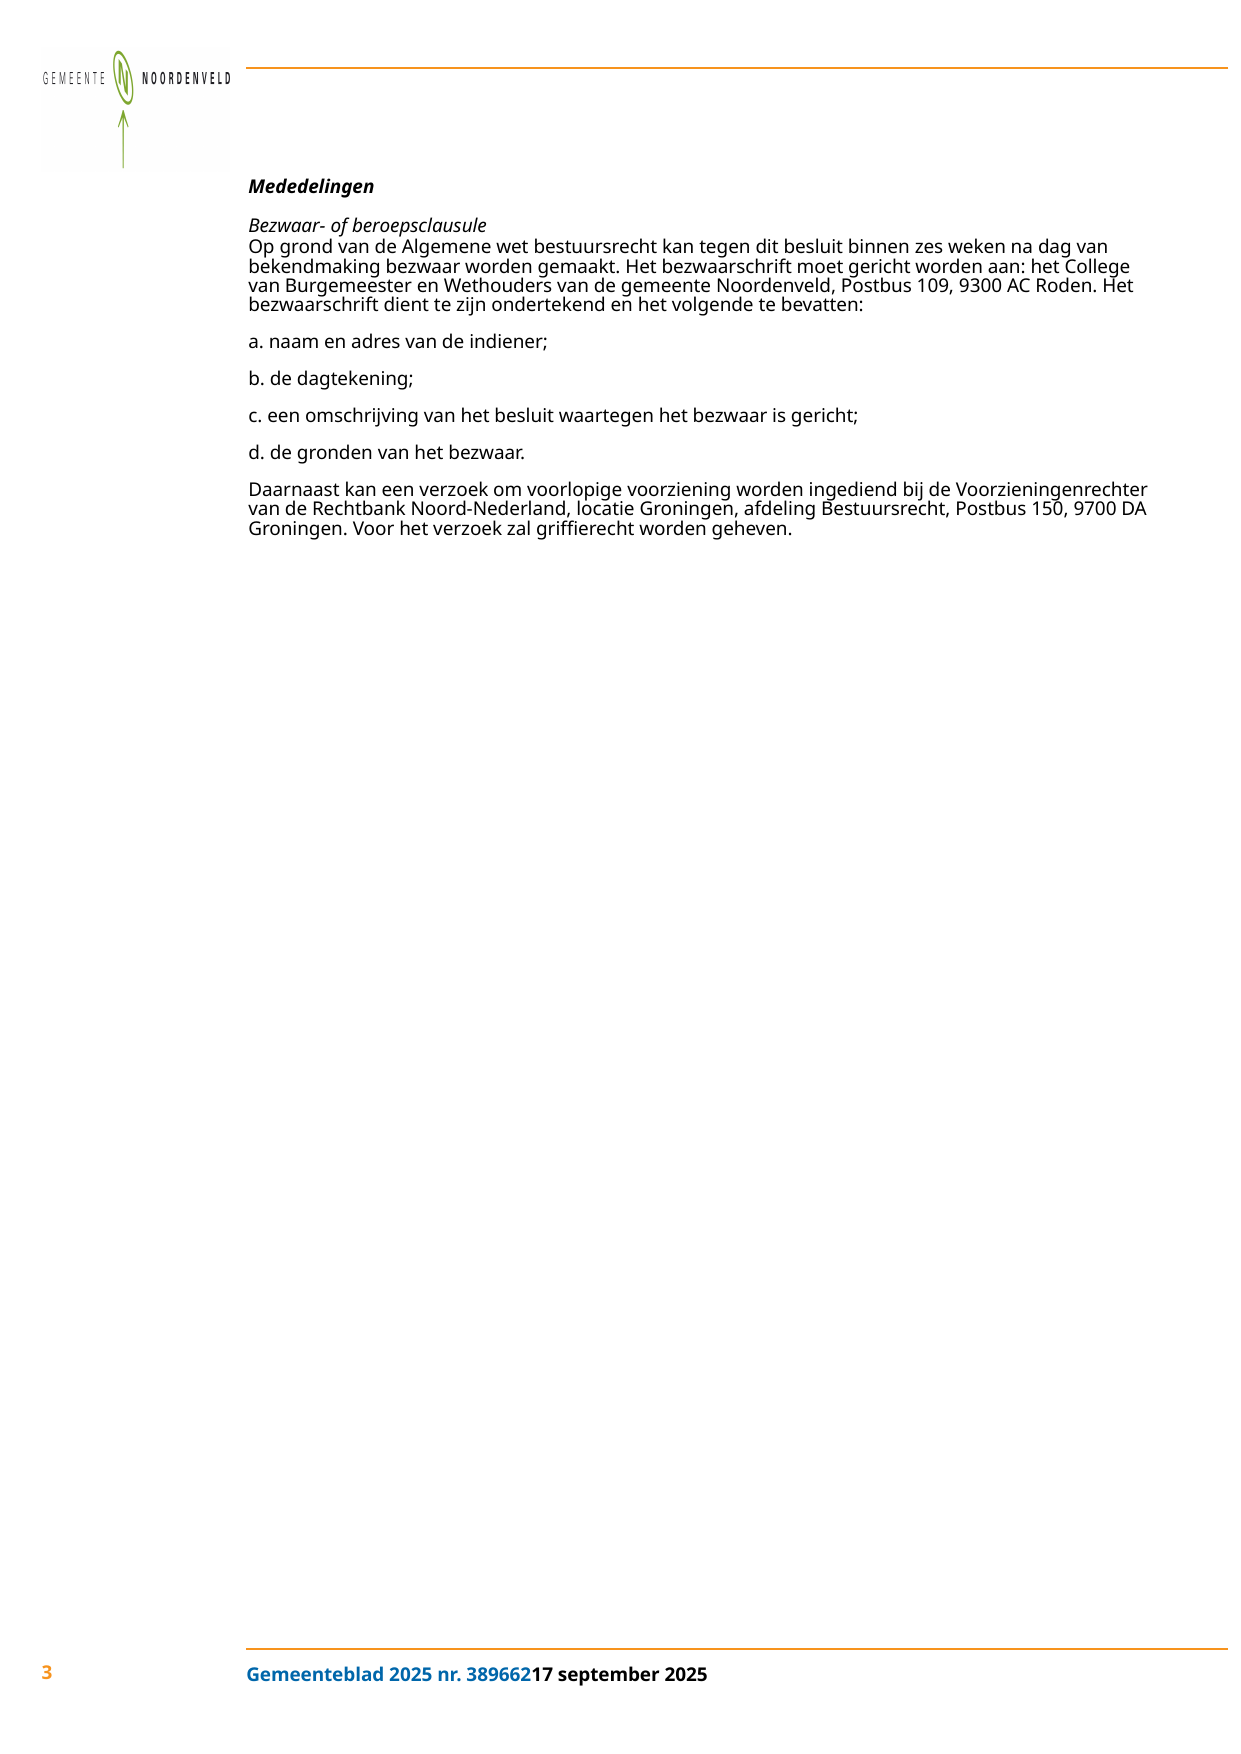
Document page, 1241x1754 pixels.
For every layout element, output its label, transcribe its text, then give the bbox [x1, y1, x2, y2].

text b. de dagtekening; [248, 370, 1152, 389]
text Bezwaar- of beroepsclausule [248, 213, 1152, 238]
text a. naam en adres van de indiener; [248, 333, 1152, 352]
text Daarnaast kan een verzoek om voorlopige voorziening worden ingediend bij de Voorzieningenrechter van de Rechtbank Noord-Nederland, locatie Groningen, afdeling Bestuursrecht, Postbus 150, 9700 DA Groningen. Voor het verzoek zal griffierecht worden geheven. [248, 481, 1152, 539]
text Mededelingen [248, 173, 1152, 199]
text c. een omschrijving van het besluit waartegen het bezwaar is gericht; [248, 407, 1152, 426]
text Op grond van de Algemene wet bestuursrecht kan tegen dit besluit binnen zes weken na dag van bekendmaking bezwaar worden gemaakt. Het bezwaarschrift moet gericht worden aan: het College van Burgemeester en Wethouders van de gemeente Noordenveld, Postbus 109, 9300 AC Roden. Het bezwaarschrift dient te zijn ondertekend en het volgende te bevatten: [248, 238, 1152, 315]
text d. de gronden van het bezwaar. [248, 444, 1152, 463]
picture [41, 47, 231, 172]
